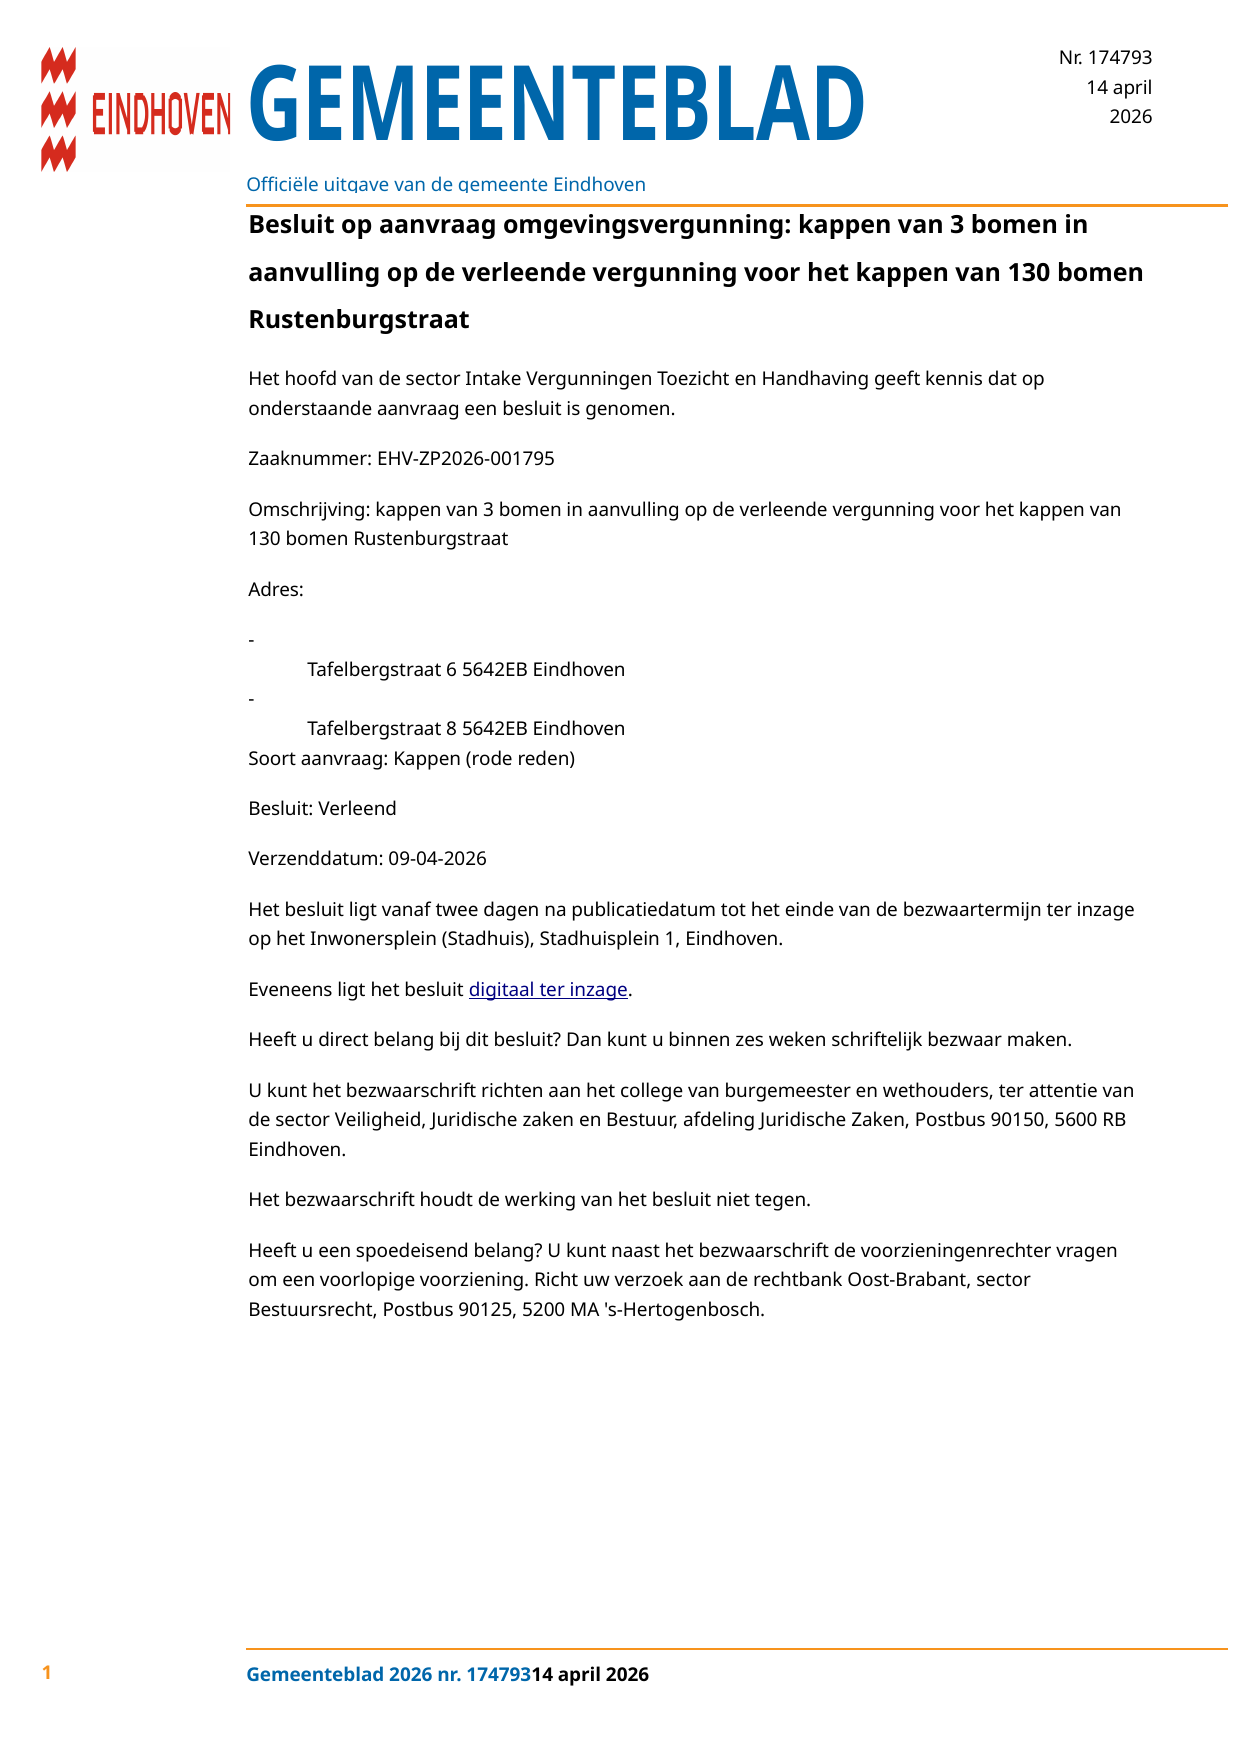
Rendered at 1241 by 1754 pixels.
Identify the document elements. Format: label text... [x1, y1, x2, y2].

text Het bezwaarschrift houdt de werking van het besluit niet tegen. [248, 1186, 1152, 1212]
text Verzenddatum: 09-04-2026 [248, 846, 1152, 871]
text Omschrijving: kappen van 3 bomen in aanvulling op de verleende vergunning voor het kappen van 130 bomen Rustenburgstraat [248, 496, 1152, 551]
text Zaaknummer: EHV-ZP2026-001795 [248, 446, 1152, 471]
text U kunt het bezwaarschrift richten aan het college van burgemeester en wethouders, ter attentie van de sector Veiligheid, Juridische zaken en Bestuur, afdeling Juridische Zaken, Postbus 90150, 5600 RB Eindhoven. [248, 1077, 1152, 1162]
picture [41, 47, 231, 172]
text Eveneens ligt het besluit digitaal ter inzage. [248, 976, 1152, 1002]
text Besluit op aanvraag omgevingsvergunning: kappen van 3 bomen in aanvulling op de verleende vergunning voor het kappen van 130 bomen Rustenburgstraat [248, 207, 1152, 336]
text Heeft u direct belang bij dit besluit? Dan kunt u binnen zes weken schriftelijk bezwaar maken. [248, 1026, 1152, 1052]
text Besluit: Verleend [248, 795, 1152, 821]
text Adres: [248, 576, 1152, 602]
list Tafelbergstraat 6 5642EB Eindhoven [248, 656, 1152, 682]
text Het hoofd van de sector Intake Vergunningen Toezicht en Handhaving geeft kennis dat op onderstaande aanvraag een besluit is genomen. [248, 366, 1152, 421]
text Heeft u een spoedeisend belang? U kunt naast het bezwaarschrift de voorzieningenrechter vragen om een voorlopige voorziening. Richt uw verzoek aan de rechtbank Oost-Brabant, sector Bestuursrecht, Postbus 90125, 5200 MA 's-Hertogenbosch. [248, 1237, 1152, 1322]
text Het besluit ligt vanaf twee dagen na publicatiedatum tot het einde van de bezwaartermijn ter inzage op het Inwonersplein (Stadhuis), Stadhuisplein 1, Eindhoven. [248, 896, 1152, 951]
text Soort aanvraag: Kappen (rode reden) [248, 745, 1152, 770]
list Tafelbergstraat 8 5642EB Eindhoven [248, 715, 1152, 741]
